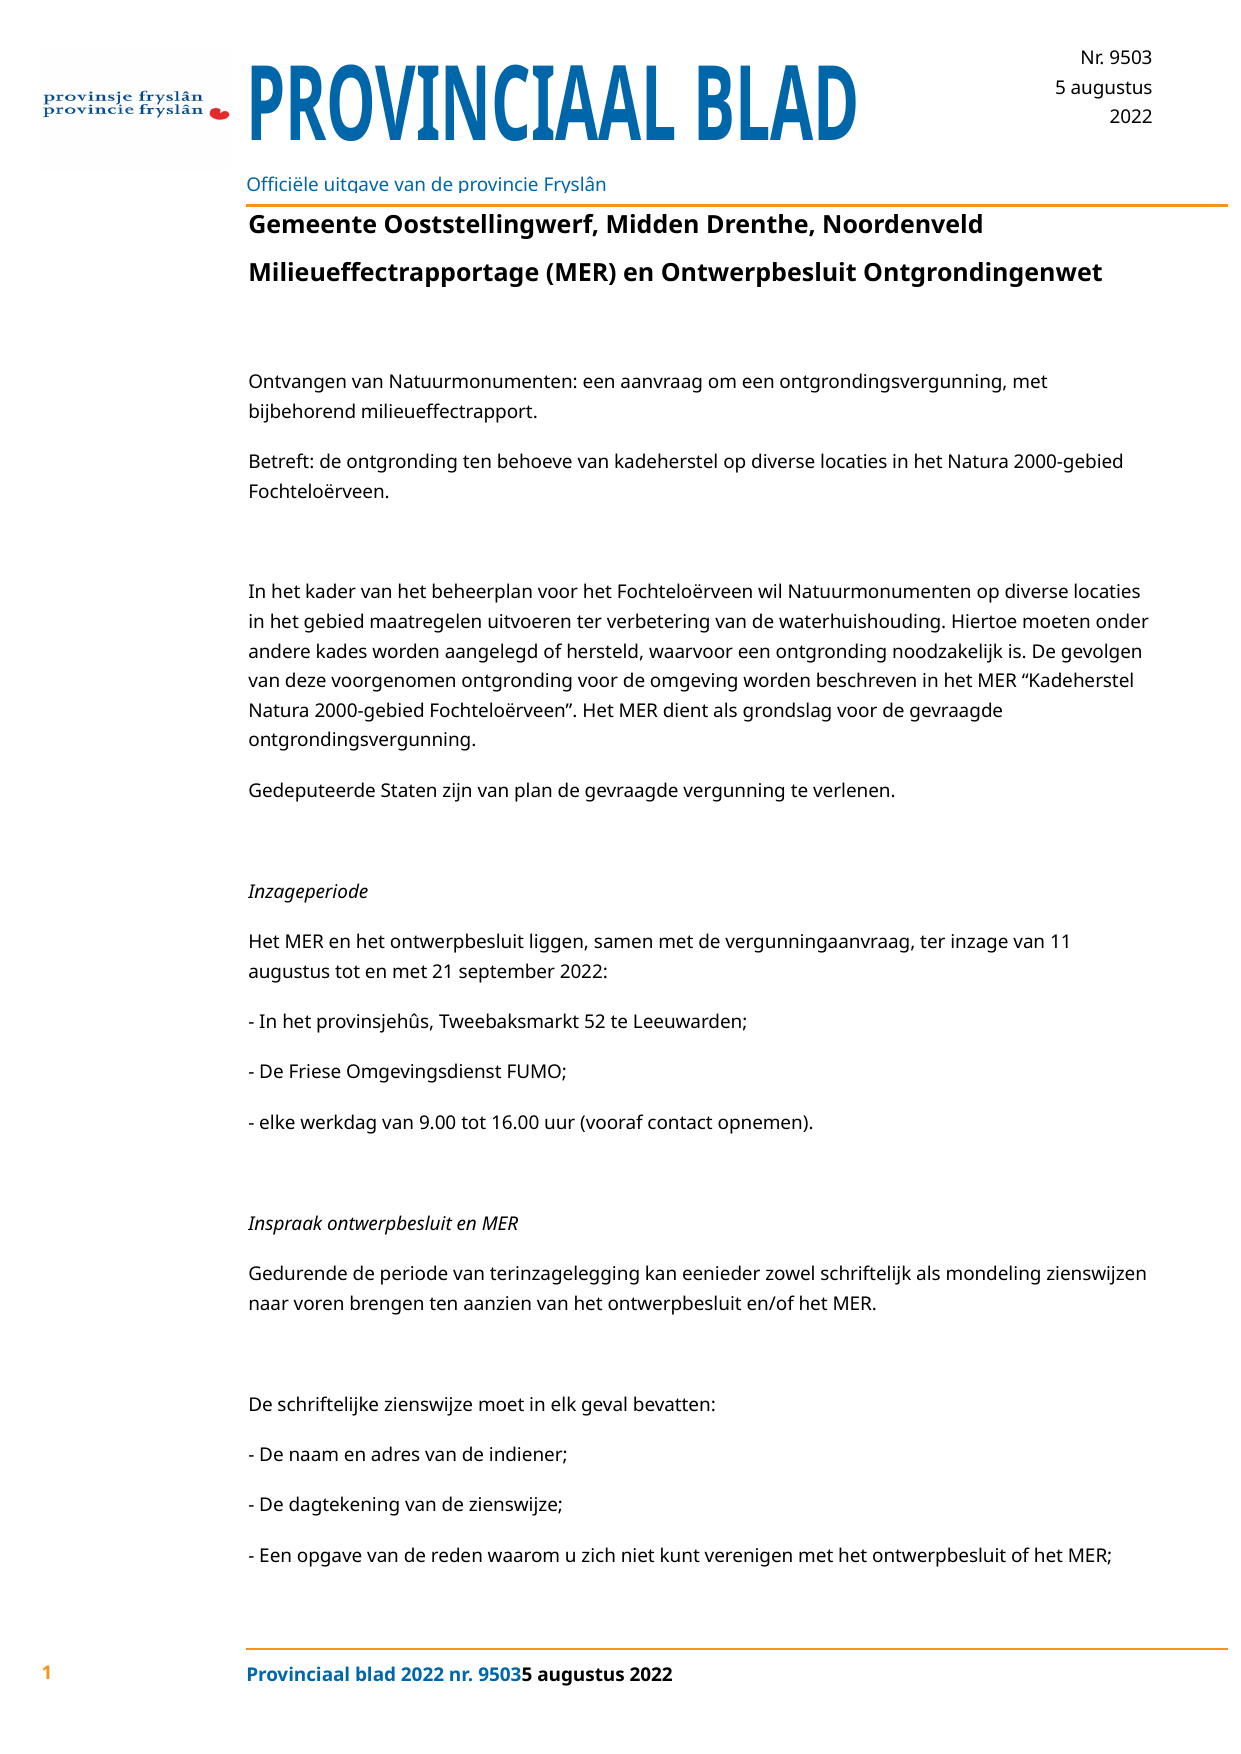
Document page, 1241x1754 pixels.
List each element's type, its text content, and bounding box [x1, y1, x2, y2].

text De schriftelijke zienswijze moet in elk geval bevatten: [248, 1391, 1152, 1417]
text Inzageperiode [248, 878, 1152, 904]
text - De dagtekening van de zienswijze; [248, 1492, 1152, 1517]
text Betreft: de ontgronding ten behoeve van kadeherstel op diverse locaties in het Natura 2000-gebied Fochteloërveen. [248, 448, 1152, 504]
text Gedurende de periode van terinzagelegging kan eenieder zowel schriftelijk als mondeling zienswijzen naar voren brengen ten aanzien van het ontwerpbesluit en/of het MER. [248, 1260, 1152, 1316]
text Inspraak ontwerpbesluit en MER [248, 1210, 1152, 1236]
text - Een opgave van de reden waarom u zich niet kunt verenigen met het ontwerpbesluit of het MER; [248, 1542, 1152, 1568]
text Ontvangen van Natuurmonumenten: een aanvraag om een ontgrondingsvergunning, met bijbehorend milieueffectrapport. [248, 368, 1152, 424]
text - De naam en adres van de indiener; [248, 1441, 1152, 1467]
text - elke werkdag van 9.00 tot 16.00 uur (vooraf contact opnemen). [248, 1109, 1152, 1135]
picture [41, 47, 231, 172]
text Het MER en het ontwerpbesluit liggen, samen met de vergunningaanvraag, ter inzage van 11 augustus tot en met 21 september 2022: [248, 928, 1152, 984]
text Gedeputeerde Staten zijn van plan de gevraagde vergunning te verlenen. [248, 777, 1152, 803]
text - In het provinsjehûs, Tweebaksmarkt 52 te Leeuwarden; [248, 1008, 1152, 1034]
text Gemeente Ooststellingwerf, Midden Drenthe, Noordenveld Milieueffectrapportage (MER) en Ontwerpbesluit Ontgrondingenwet [248, 207, 1152, 288]
text In het kader van het beheerplan voor het Fochteloërveen wil Natuurmonumenten op diverse locaties in het gebied maatregelen uitvoeren ter verbetering van de waterhuishouding. Hiertoe moeten onder andere kades worden aangelegd of hersteld, waarvoor een ontgronding noodzakelijk is. De gevolgen van deze voorgenomen ontgronding voor de omgeving worden beschreven in het MER “Kadeherstel Natura 2000-gebied Fochteloërveen”. Het MER dient als grondslag voor de gevraagde ontgrondingsvergunning. [248, 579, 1152, 752]
text - De Friese Omgevingsdienst FUMO; [248, 1059, 1152, 1084]
